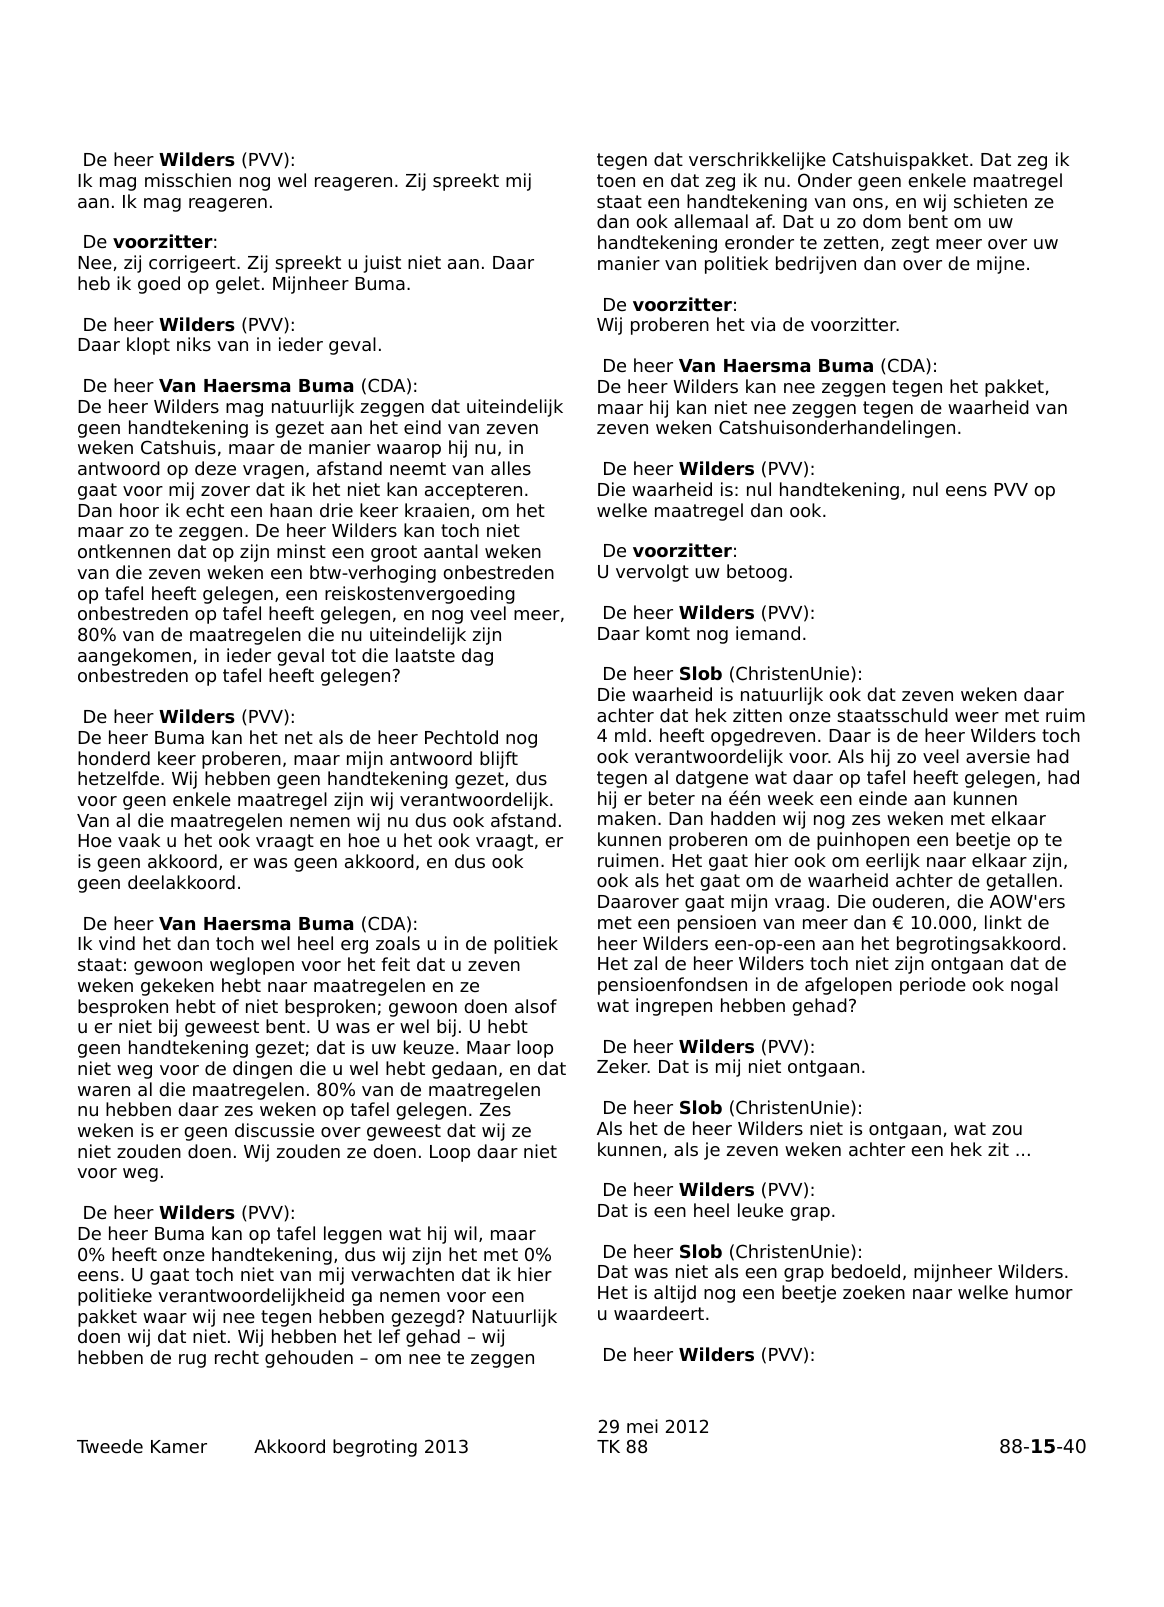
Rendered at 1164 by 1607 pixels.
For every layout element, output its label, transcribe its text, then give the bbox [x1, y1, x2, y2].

text De heer Wilders (PVV): [77, 707, 567, 728]
text Als het de heer Wilders niet is ontgaan, wat zou kunnen, als je zeven weken achter een hek zit ... [596, 1119, 1087, 1160]
text De heer Slob (ChristenUnie): [596, 1098, 1087, 1119]
text De heer Wilders (PVV): [77, 150, 567, 171]
text Ik mag misschien nog wel reageren. Zij spreekt mij aan. Ik mag reageren. [77, 171, 567, 212]
text De heer Wilders (PVV): [77, 314, 567, 335]
text De heer Wilders (PVV): [596, 459, 1087, 480]
text Ik vind het dan toch wel heel erg zoals u in de politiek staat: gewoon weglopen voor het feit dat u zeven weken gekeken hebt naar maatregelen en ze besproken hebt of niet besproken; gewoon doen alsof u er niet bij geweest bent. U was er wel bij. U hebt geen handtekening gezet; dat is uw keuze. Maar loop niet weg voor de dingen die u wel hebt gedaan, en dat waren al die maatregelen. 80% van de maatregelen nu hebben daar zes weken op tafel gelegen. Zes weken is er geen discussie over geweest dat wij ze niet zouden doen. Wij zouden ze doen. Loop daar niet voor weg. [77, 934, 567, 1183]
text De heer Wilders (PVV): [77, 1203, 567, 1224]
text Die waarheid is natuurlijk ook dat zeven weken daar achter dat hek zitten onze staatsschuld weer met ruim 4 mld. heeft opgedreven. Daar is de heer Wilders toch ook verantwoordelijk voor. Als hij zo veel aversie had tegen al datgene wat daar op tafel heeft gelegen, had hij er beter na één week een einde aan kunnen maken. Dan hadden wij nog zes weken met elkaar kunnen proberen om de puinhopen een beetje op te ruimen. Het gaat hier ook om eerlijk naar elkaar zijn, ook als het gaat om de waarheid achter de getallen. Daarover gaat mijn vraag. Die ouderen, die AOW'ers met een pensioen van meer dan € 10.000, linkt de heer Wilders een-op-een aan het begrotingsakkoord. Het zal de heer Wilders toch niet zijn ontgaan dat de pensioenfondsen in de afgelopen periode ook nogal wat ingrepen hebben gehad? [596, 685, 1087, 1016]
text Nee, zij corrigeert. Zij spreekt u juist niet aan. Daar heb ik goed op gelet. Mijnheer Buma. [77, 253, 567, 294]
text De heer Van Haersma Buma (CDA): [596, 356, 1087, 377]
text De heer Wilders (PVV): [596, 603, 1087, 623]
text Zeker. Dat is mij niet ontgaan. [596, 1057, 1087, 1078]
text De heer Wilders (PVV): [596, 1344, 1087, 1365]
text De heer Wilders (PVV): [596, 1180, 1087, 1201]
text Daar klopt niks van in ieder geval. [77, 335, 567, 356]
text De heer Wilders (PVV): [596, 1036, 1087, 1057]
text U vervolgt uw betoog. [596, 562, 1087, 583]
text De heer Slob (ChristenUnie): [596, 1242, 1087, 1262]
text De heer Slob (ChristenUnie): [596, 664, 1087, 685]
text De heer Van Haersma Buma (CDA): [77, 913, 567, 934]
text Daar komt nog iemand. [596, 623, 1087, 644]
text De voorzitter: [596, 294, 1087, 315]
text Wij proberen het via de voorzitter. [596, 315, 1087, 336]
text Die waarheid is: nul handtekening, nul eens PVV op welke maatregel dan ook. [596, 480, 1087, 521]
text De heer Van Haersma Buma (CDA): [77, 376, 567, 397]
text De heer Wilders mag natuurlijk zeggen dat uiteindelijk geen handtekening is gezet aan het eind van zeven weken Catshuis, maar de manier waarop hij nu, in antwoord op deze vragen, afstand neemt van alles gaat voor mij zover dat ik het niet kan accepteren. Dan hoor ik echt een haan drie keer kraaien, om het maar zo te zeggen. De heer Wilders kan toch niet ontkennen dat op zijn minst een groot aantal weken van die zeven weken een btw-verhoging onbestreden op tafel heeft gelegen, een reiskostenvergoeding onbestreden op tafel heeft gelegen, en nog veel meer, 80% van de maatregelen die nu uiteindelijk zijn aangekomen, in ieder geval tot die laatste dag onbestreden op tafel heeft gelegen? [77, 397, 567, 687]
text De voorzitter: [596, 541, 1087, 562]
text De heer Buma kan op tafel leggen wat hij wil, maar 0% heeft onze handtekening, dus wij zijn het met 0% eens. U gaat toch niet van mij verwachten dat ik hier politieke verantwoordelijkheid ga nemen voor een pakket waar wij nee tegen hebben gezegd? Natuurlijk doen wij dat niet. Wij hebben het lef gehad – wij hebben de rug recht gehouden – om nee te zeggen [77, 1224, 567, 1369]
text Dat was niet als een grap bedoeld, mijnheer Wilders. Het is altijd nog een beetje zoeken naar welke humor u waardeert. [596, 1262, 1087, 1324]
text Dat is een heel leuke grap. [596, 1201, 1087, 1222]
text De heer Wilders kan nee zeggen tegen het pakket, maar hij kan niet nee zeggen tegen de waarheid van zeven weken Catshuisonderhandelingen. [596, 377, 1087, 439]
text De voorzitter: [77, 232, 567, 253]
text tegen dat verschrikkelijke Catshuispakket. Dat zeg ik toen en dat zeg ik nu. Onder geen enkele maatregel staat een handtekening van ons, en wij schieten ze dan ook allemaal af. Dat u zo dom bent om uw handtekening eronder te zetten, zegt meer over uw manier van politiek bedrijven dan over de mijne. [596, 150, 1087, 274]
text De heer Buma kan het net als de heer Pechtold nog honderd keer proberen, maar mijn antwoord blijft hetzelfde. Wij hebben geen handtekening gezet, dus voor geen enkele maatregel zijn wij verantwoordelijk. Van al die maatregelen nemen wij nu dus ook afstand. Hoe vaak u het ook vraagt en hoe u het ook vraagt, er is geen akkoord, er was geen akkoord, en dus ook geen deelakkoord. [77, 728, 567, 893]
